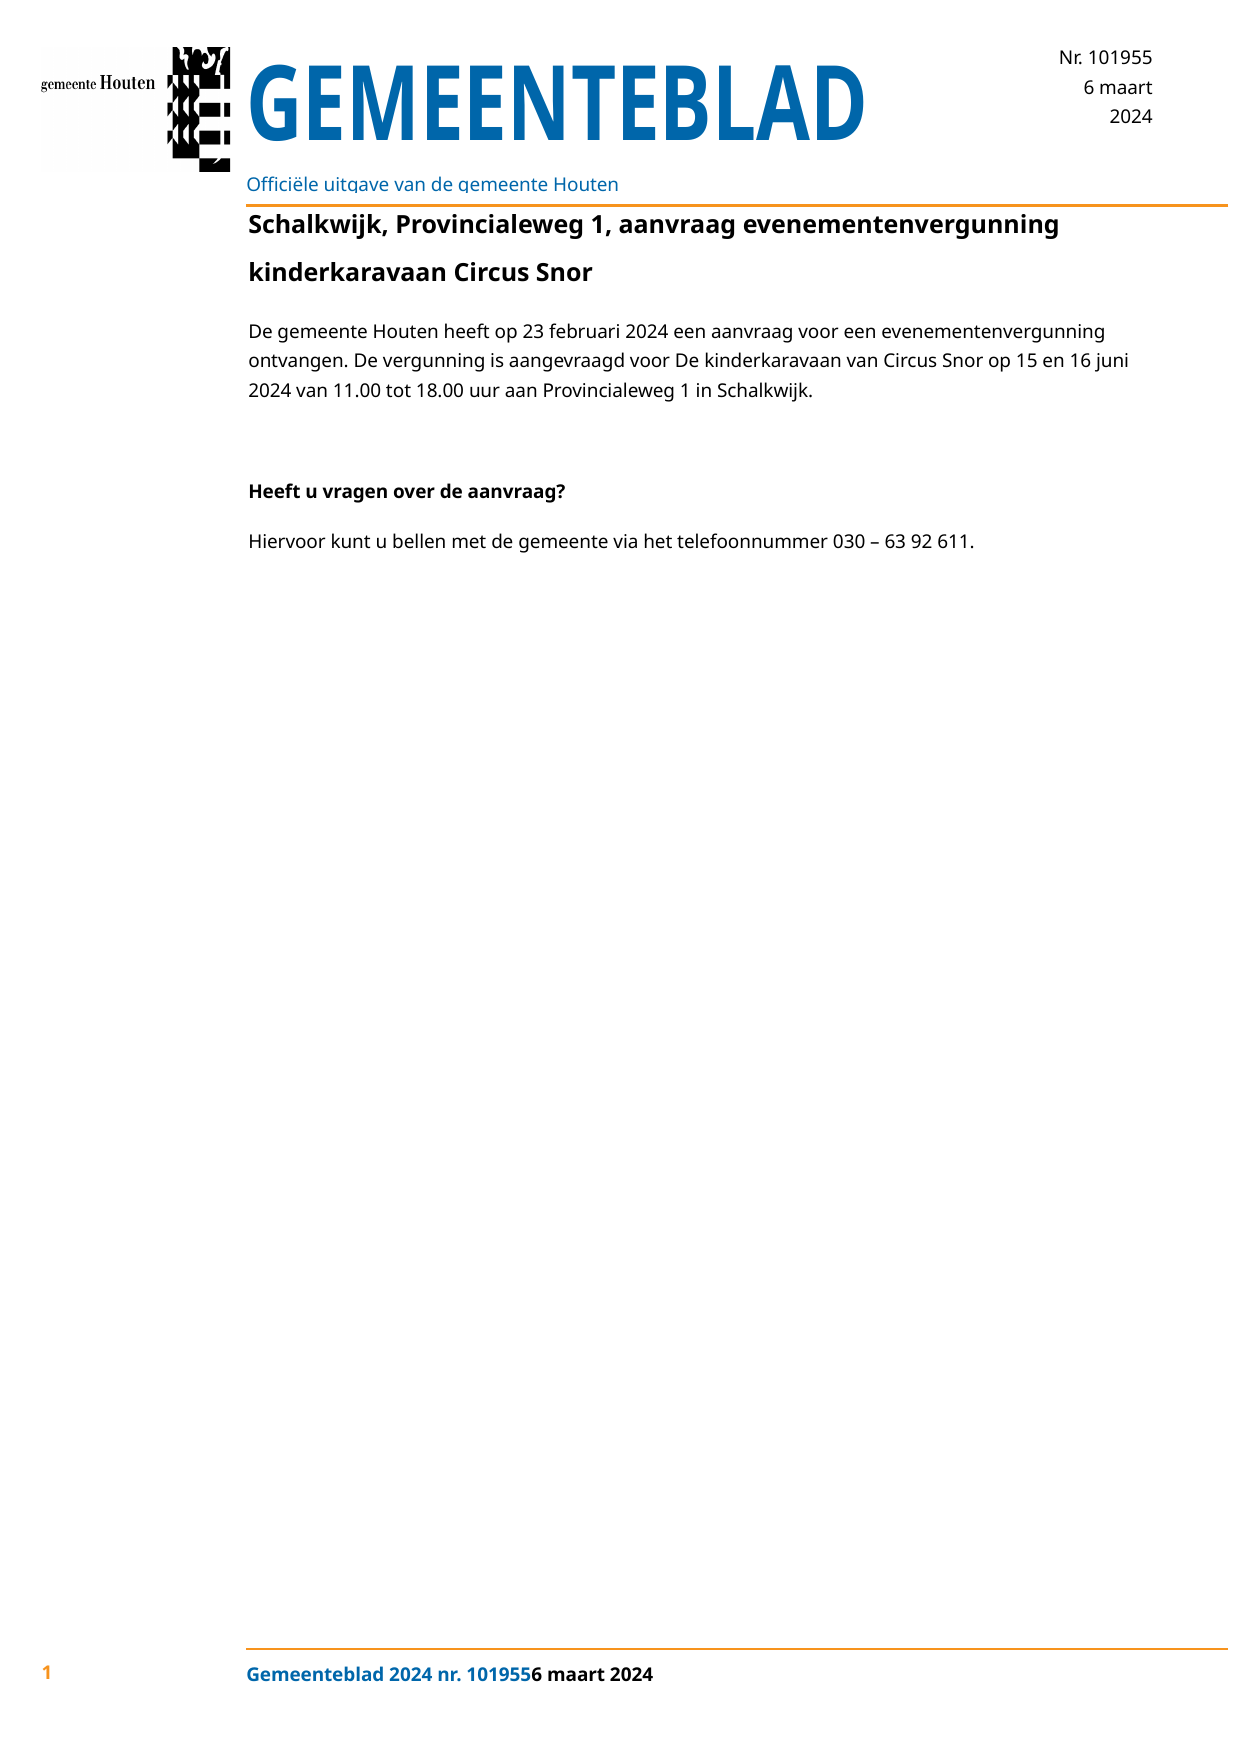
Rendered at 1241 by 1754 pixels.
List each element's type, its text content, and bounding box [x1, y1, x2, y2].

text De gemeente Houten heeft op 23 februari 2024 een aanvraag voor een evenementenvergunning ontvangen. De vergunning is aangevraagd voor De kinderkaravaan van Circus Snor op 15 en 16 juni 2024 van 11.00 tot 18.00 uur aan Provincialeweg 1 in Schalkwijk. [248, 318, 1152, 403]
picture [41, 47, 231, 172]
text Heeft u vragen over de aanvraag? [248, 478, 1152, 504]
text Schalkwijk, Provincialeweg 1, aanvraag evenementenvergunning kinderkaravaan Circus Snor [248, 207, 1152, 288]
text Hiervoor kunt u bellen met de gemeente via het telefoonnummer 030 – 63 92 611. [248, 528, 1152, 554]
